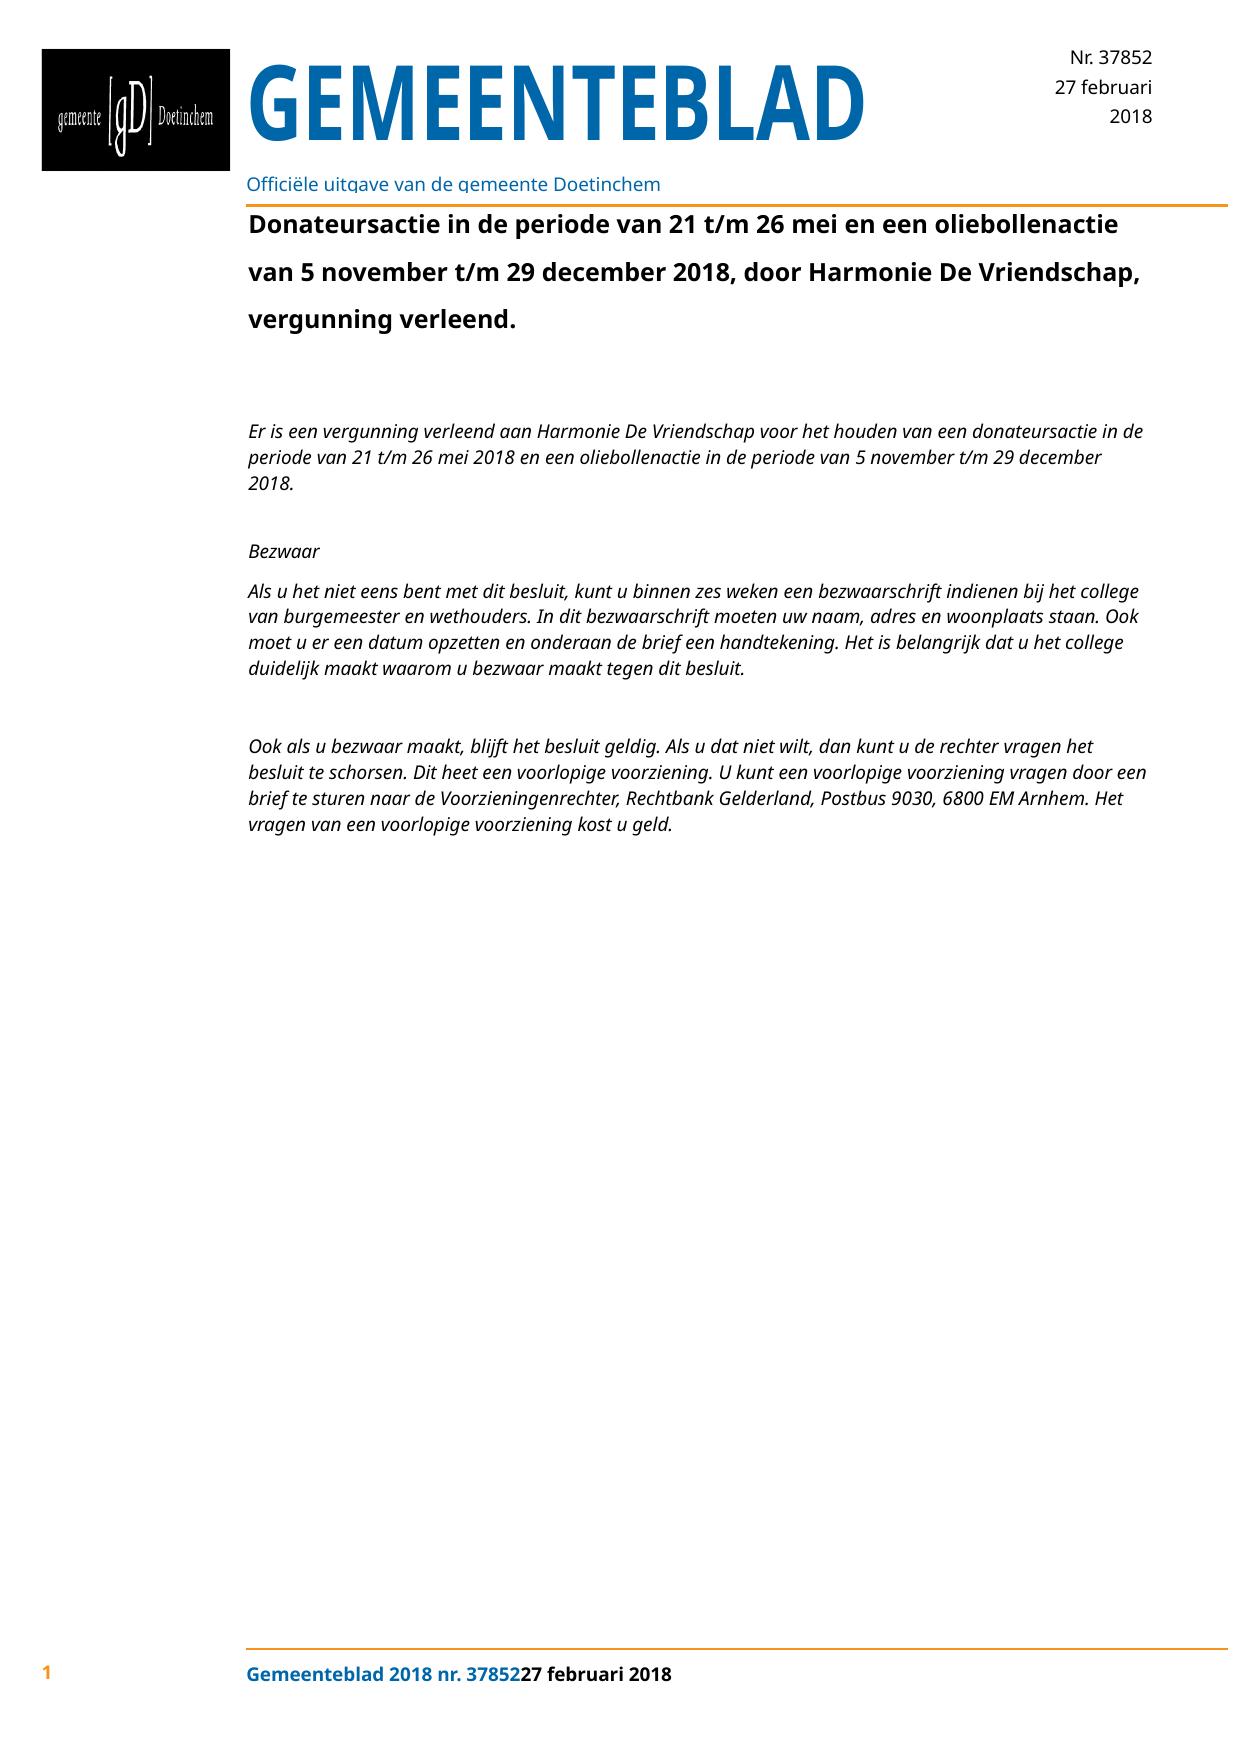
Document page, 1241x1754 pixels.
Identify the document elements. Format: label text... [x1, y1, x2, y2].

text Er is een vergunning verleend aan Harmonie De Vriendschap voor het houden van een donateursactie in de periode van 21 t/m 26 mei 2018 en een oliebollenactie in de periode van 5 november t/m 29 december 2018. [248, 418, 1152, 496]
text Donateursactie in de periode van 21 t/m 26 mei en een oliebollenactie van 5 november t/m 29 december 2018, door Harmonie De Vriendschap, vergunning verleend. [248, 207, 1152, 336]
text Ook als u bezwaar maakt, blijft het besluit geldig. Als u dat niet wilt, dan kunt u de rechter vragen het besluit te schorsen. Dit heet een voorlopige voorziening. U kunt een voorlopige voorziening vragen door een brief te sturen naar de Voorzieningenrechter, Rechtbank Gelderland, Postbus 9030, 6800 EM Arnhem. Het vragen van een voorlopige voorziening kost u geld. [248, 734, 1152, 837]
picture [41, 47, 231, 172]
text Als u het niet eens bent met dit besluit, kunt u binnen zes weken een bezwaarschrift indienen bij het college van burgemeester en wethouders. In dit bezwaarschrift moeten uw naam, adres en woonplaats staan. Ook moet u er een datum opzetten en onderaan de brief een handtekening. Het is belangrijk dat u het college duidelijk maakt waarom u bezwaar maakt tegen dit besluit. [248, 578, 1152, 681]
text Bezwaar [248, 539, 1152, 564]
